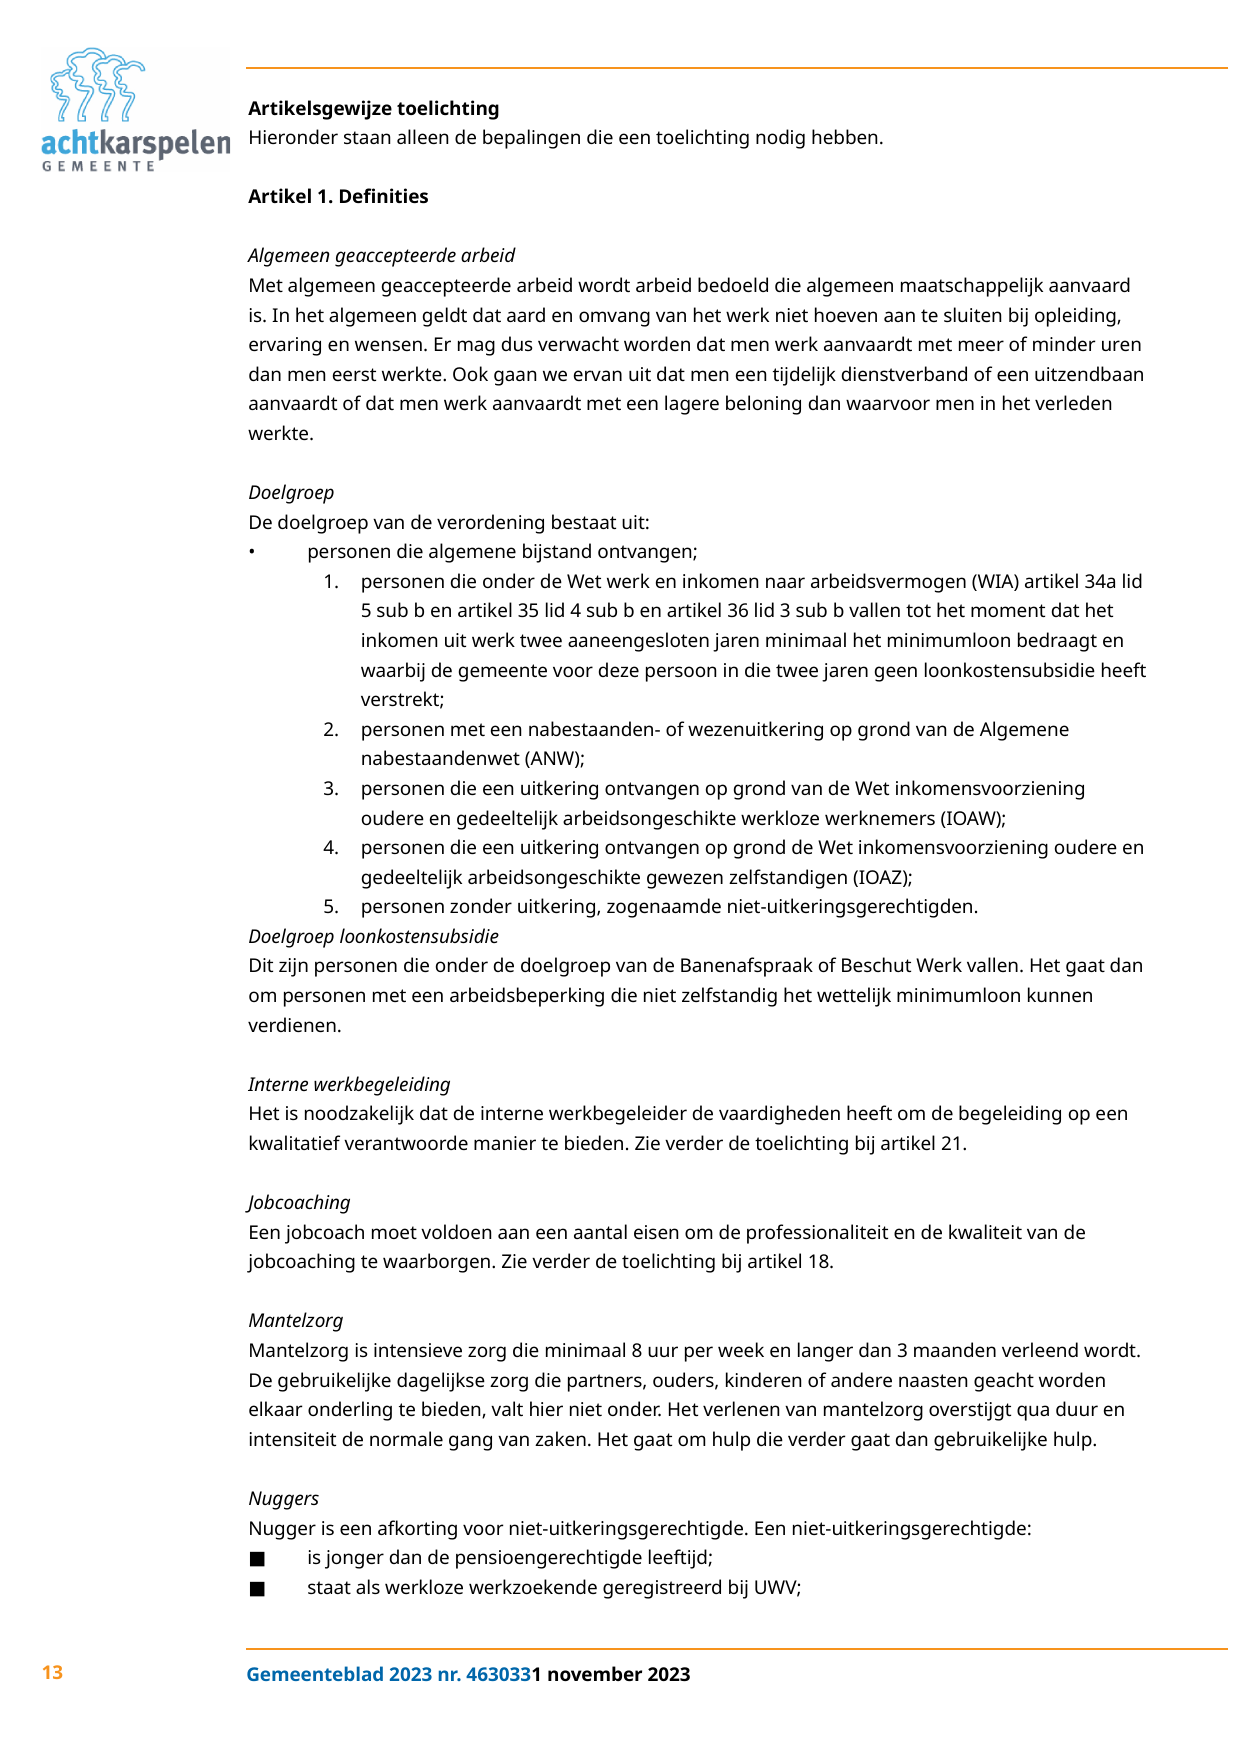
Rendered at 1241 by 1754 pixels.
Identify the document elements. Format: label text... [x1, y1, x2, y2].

text Nugger is een afkorting voor niet-uitkeringsgerechtigde. Een niet-uitkeringsgerechtigde: [248, 1515, 1152, 1541]
text Jobcoaching [248, 1189, 1152, 1215]
picture [41, 47, 231, 172]
text De doelgroep van de verordening bestaat uit: [248, 509, 1152, 535]
text Doelgroep loonkostensubsidie [248, 923, 1152, 949]
list personen met een nabestaanden- of wezenuitkering op grond van de Algemene nabestaandenwet (ANW); [323, 716, 1152, 771]
list personen die een uitkering ontvangen op grond van de Wet inkomensvoorziening oudere en gedeeltelijk arbeidsongeschikte werkloze werknemers (IOAW); [323, 775, 1152, 831]
text Het is noodzakelijk dat de interne werkbegeleider de vaardigheden heeft om de begeleiding op een kwalitatief verantwoorde manier te bieden. Zie verder de toelichting bij artikel 21. [248, 1101, 1152, 1156]
text Een jobcoach moet voldoen aan een aantal eisen om de professionaliteit en de kwaliteit van de jobcoaching te waarborgen. Zie verder de toelichting bij artikel 18. [248, 1219, 1152, 1274]
text Hieronder staan alleen de bepalingen die een toelichting nodig hebben. [248, 124, 1152, 150]
text Algemeen geaccepteerde arbeid [248, 243, 1152, 268]
text Mantelzorg is intensieve zorg die minimaal 8 uur per week en langer dan 3 maanden verleend wordt. De gebruikelijke dagelijkse zorg die partners, ouders, kinderen of andere naasten geacht worden elkaar onderling te bieden, valt hier niet onder. Het verlenen van mantelzorg overstijgt qua duur en intensiteit de normale gang van zaken. Het gaat om hulp die verder gaat dan gebruikelijke hulp. [248, 1337, 1152, 1452]
list personen die algemene bijstand ontvangen; [248, 538, 1152, 564]
text Doelgroep [248, 479, 1152, 505]
text Mantelzorg [248, 1308, 1152, 1333]
text Artikel 1. Definities [248, 183, 1152, 209]
text Interne werkbegeleiding [248, 1071, 1152, 1097]
text Nuggers [248, 1485, 1152, 1511]
list staat als werkloze werkzoekende geregistreerd bij UWV; [248, 1574, 1152, 1600]
text Met algemeen geaccepteerde arbeid wordt arbeid bedoeld die algemeen maatschappelijk aanvaard is. In het algemeen geldt dat aard en omvang van het werk niet hoeven aan te sluiten bij opleiding, ervaring en wensen. Er mag dus verwacht worden dat men werk aanvaardt met meer of minder uren dan men eerst werkte. Ook gaan we ervan uit dat men een tijdelijk dienstverband of een uitzendbaan aanvaardt of dat men werk aanvaardt met een lagere beloning dan waarvoor men in het verleden werkte. [248, 272, 1152, 446]
list personen zonder uitkering, zogenaamde niet-uitkeringsgerechtigden. [323, 893, 1152, 919]
text Artikelsgewijze toelichting [248, 95, 1152, 121]
list personen die onder de Wet werk en inkomen naar arbeidsvermogen (WIA) artikel 34a lid 5 sub b en artikel 35 lid 4 sub b en artikel 36 lid 3 sub b vallen tot het moment dat het inkomen uit werk twee aaneengesloten jaren minimaal het minimumloon bedraagt en waarbij de gemeente voor deze persoon in die twee jaren geen loonkostensubsidie heeft verstrekt; [323, 568, 1152, 712]
list is jonger dan de pensioengerechtigde leeftijd; [248, 1544, 1152, 1570]
text Dit zijn personen die onder de doelgroep van de Banenafspraak of Beschut Werk vallen. Het gaat dan om personen met een arbeidsbeperking die niet zelfstandig het wettelijk minimumloon kunnen verdienen. [248, 953, 1152, 1038]
list personen die een uitkering ontvangen op grond de Wet inkomensvoorziening oudere en gedeeltelijk arbeidsongeschikte gewezen zelfstandigen (IOAZ); [323, 834, 1152, 890]
